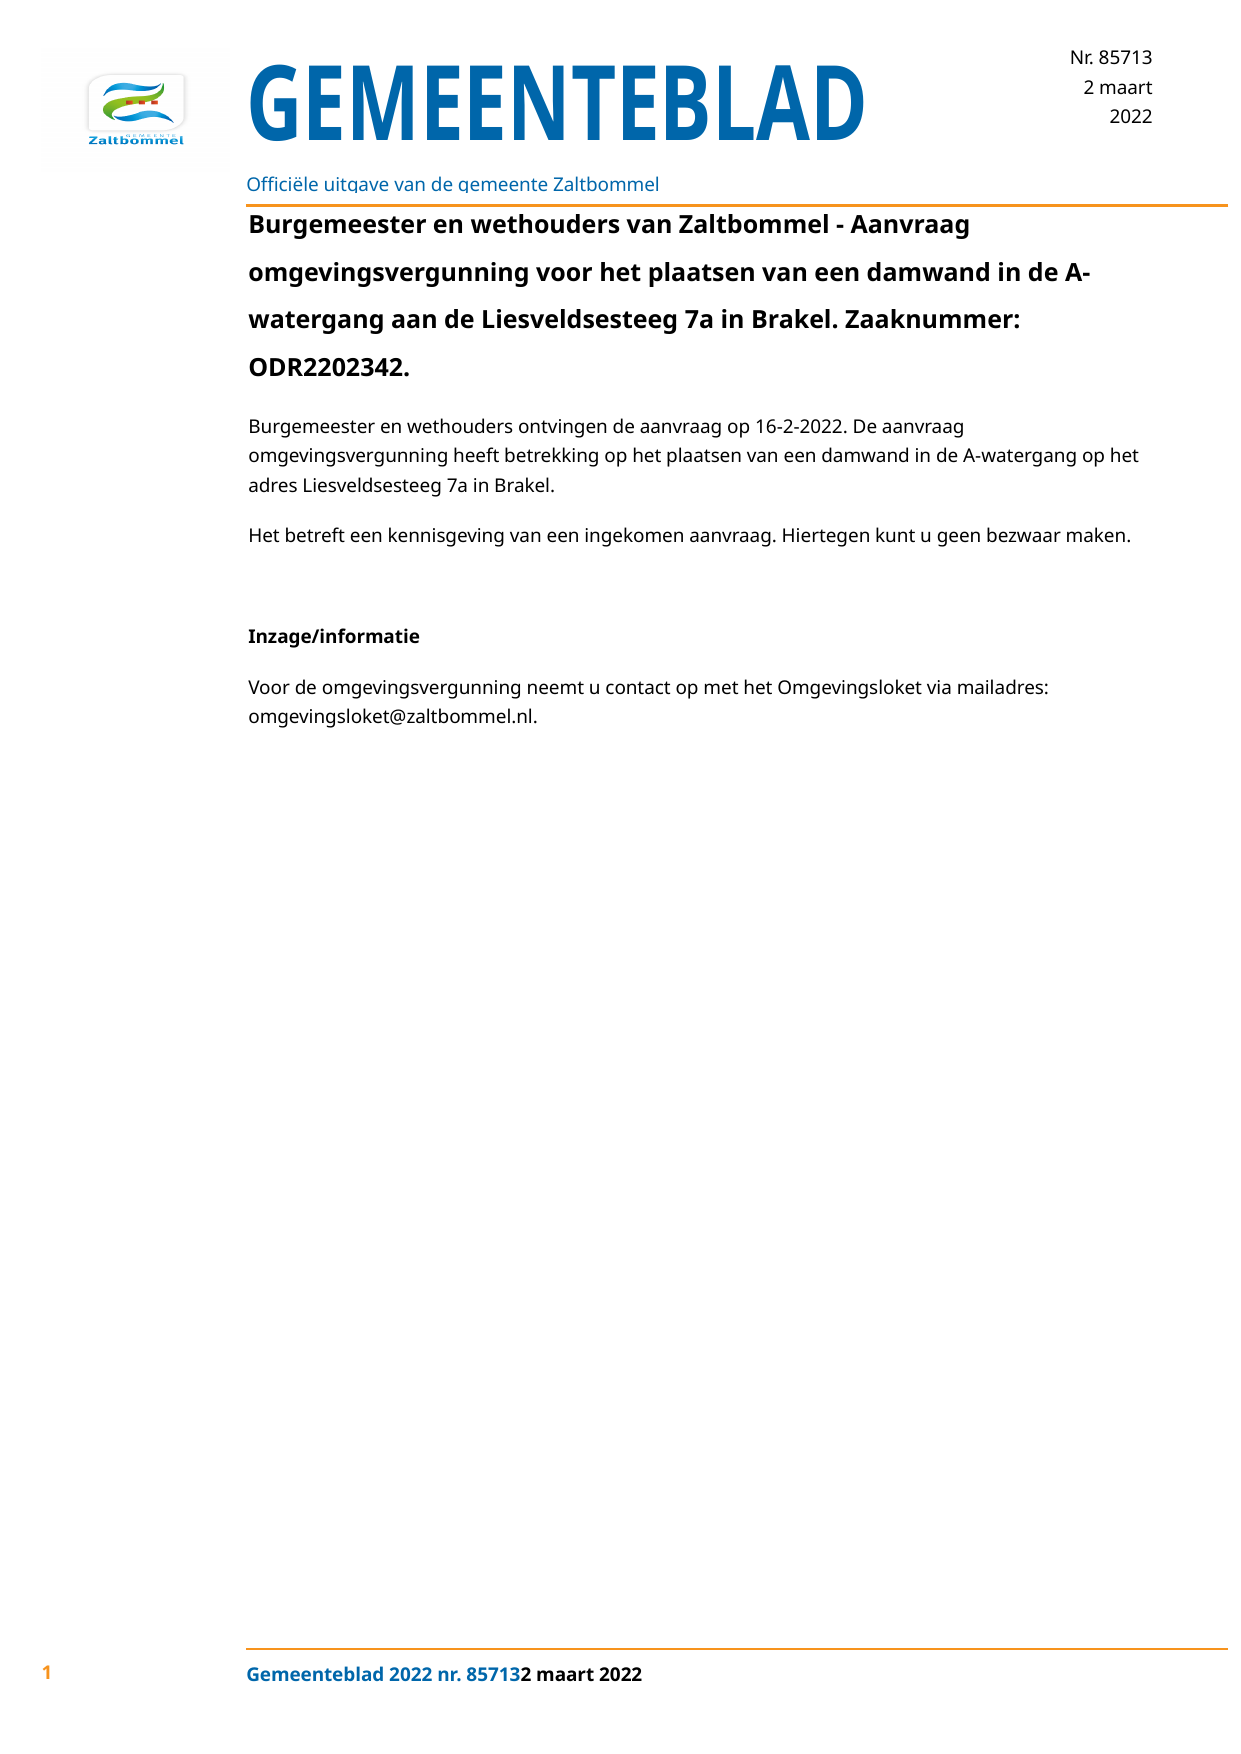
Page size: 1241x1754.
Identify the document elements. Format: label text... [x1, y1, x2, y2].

text Inzage/informatie [248, 623, 1152, 649]
text Het betreft een kennisgeving van een ingekomen aanvraag. Hiertegen kunt u geen bezwaar maken. [248, 523, 1152, 548]
text Burgemeester en wethouders ontvingen de aanvraag op 16-2-2022. De aanvraag omgevingsvergunning heeft betrekking op het plaatsen van een damwand in de A-watergang op het adres Liesveldsesteeg 7a in Brakel. [248, 413, 1152, 498]
text Burgemeester en wethouders van Zaltbommel - Aanvraag omgevingsvergunning voor het plaatsen van een damwand in de A-watergang aan de Liesveldsesteeg 7a in Brakel. Zaaknummer: ODR2202342. [248, 207, 1152, 384]
text Voor de omgevingsvergunning neemt u contact op met het Omgevingsloket via mailadres: omgevingsloket@zaltbommel.nl. [248, 674, 1152, 729]
picture [41, 47, 231, 172]
